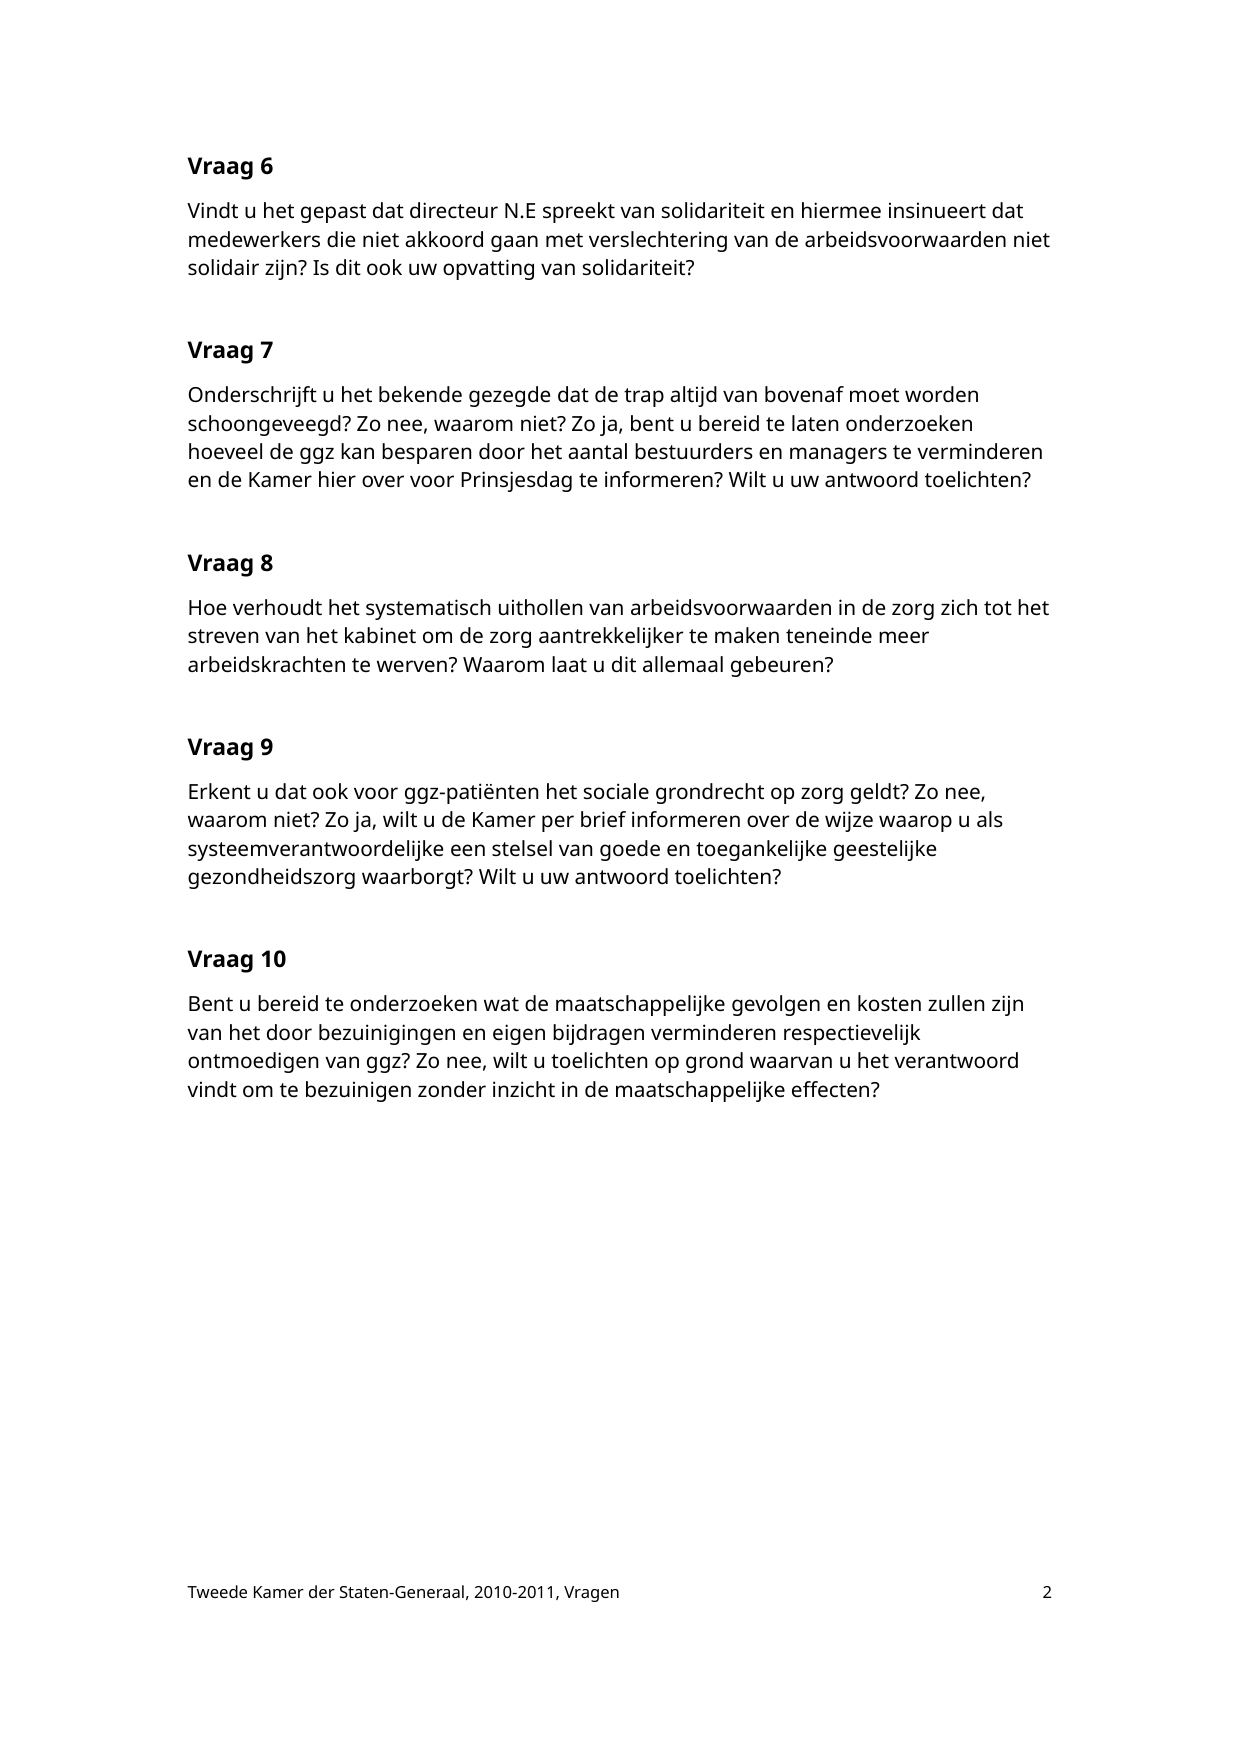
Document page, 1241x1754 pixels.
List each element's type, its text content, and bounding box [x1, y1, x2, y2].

text Erkent u dat ook voor ggz-patiënten het sociale grondrecht op zorg geldt? Zo nee, waarom niet? Zo ja, wilt u de Kamer per brief informeren over de wijze waarop u als systeemverantwoordelijke een stelsel van goede en toegankelijke geestelijke gezondheidszorg waarborgt? Wilt u uw antwoord toelichten? [187, 777, 1053, 891]
text Onderschrijft u het bekende gezegde dat de trap altijd van bovenaf moet worden schoongeveegd? Zo nee, waarom niet? Zo ja, bent u bereid te laten onderzoeken hoeveel de ggz kan besparen door het aantal bestuurders en managers te verminderen en de Kamer hier over voor Prinsjesdag te informeren? Wilt u uw antwoord toelichten? [187, 380, 1053, 494]
text Vindt u het gepast dat directeur N.E spreekt van solidariteit en hiermee insinueert dat medewerkers die niet akkoord gaan met verslechtering van de arbeidsvoorwaarden niet solidair zijn? Is dit ook uw opvatting van solidariteit? [187, 196, 1053, 282]
subtitle Vraag 8 [187, 547, 1053, 578]
subtitle Vraag 7 [187, 334, 1053, 365]
subtitle Vraag 9 [187, 731, 1053, 762]
subtitle Vraag 6 [187, 150, 1053, 181]
text Bent u bereid te onderzoeken wat de maatschappelijke gevolgen en kosten zullen zijn van het door bezuinigingen en eigen bijdragen verminderen respectievelijk ontmoedigen van ggz? Zo nee, wilt u toelichten op grond waarvan u het verantwoord vindt om te bezuinigen zonder inzicht in de maatschappelijke effecten? [187, 989, 1053, 1103]
subtitle Vraag 10 [187, 943, 1053, 974]
text Hoe verhoudt het systematisch uithollen van arbeidsvoorwaarden in de zorg zich tot het streven van het kabinet om de zorg aantrekkelijker te maken teneinde meer arbeidskrachten te werven? Waarom laat u dit allemaal gebeuren? [187, 593, 1053, 678]
